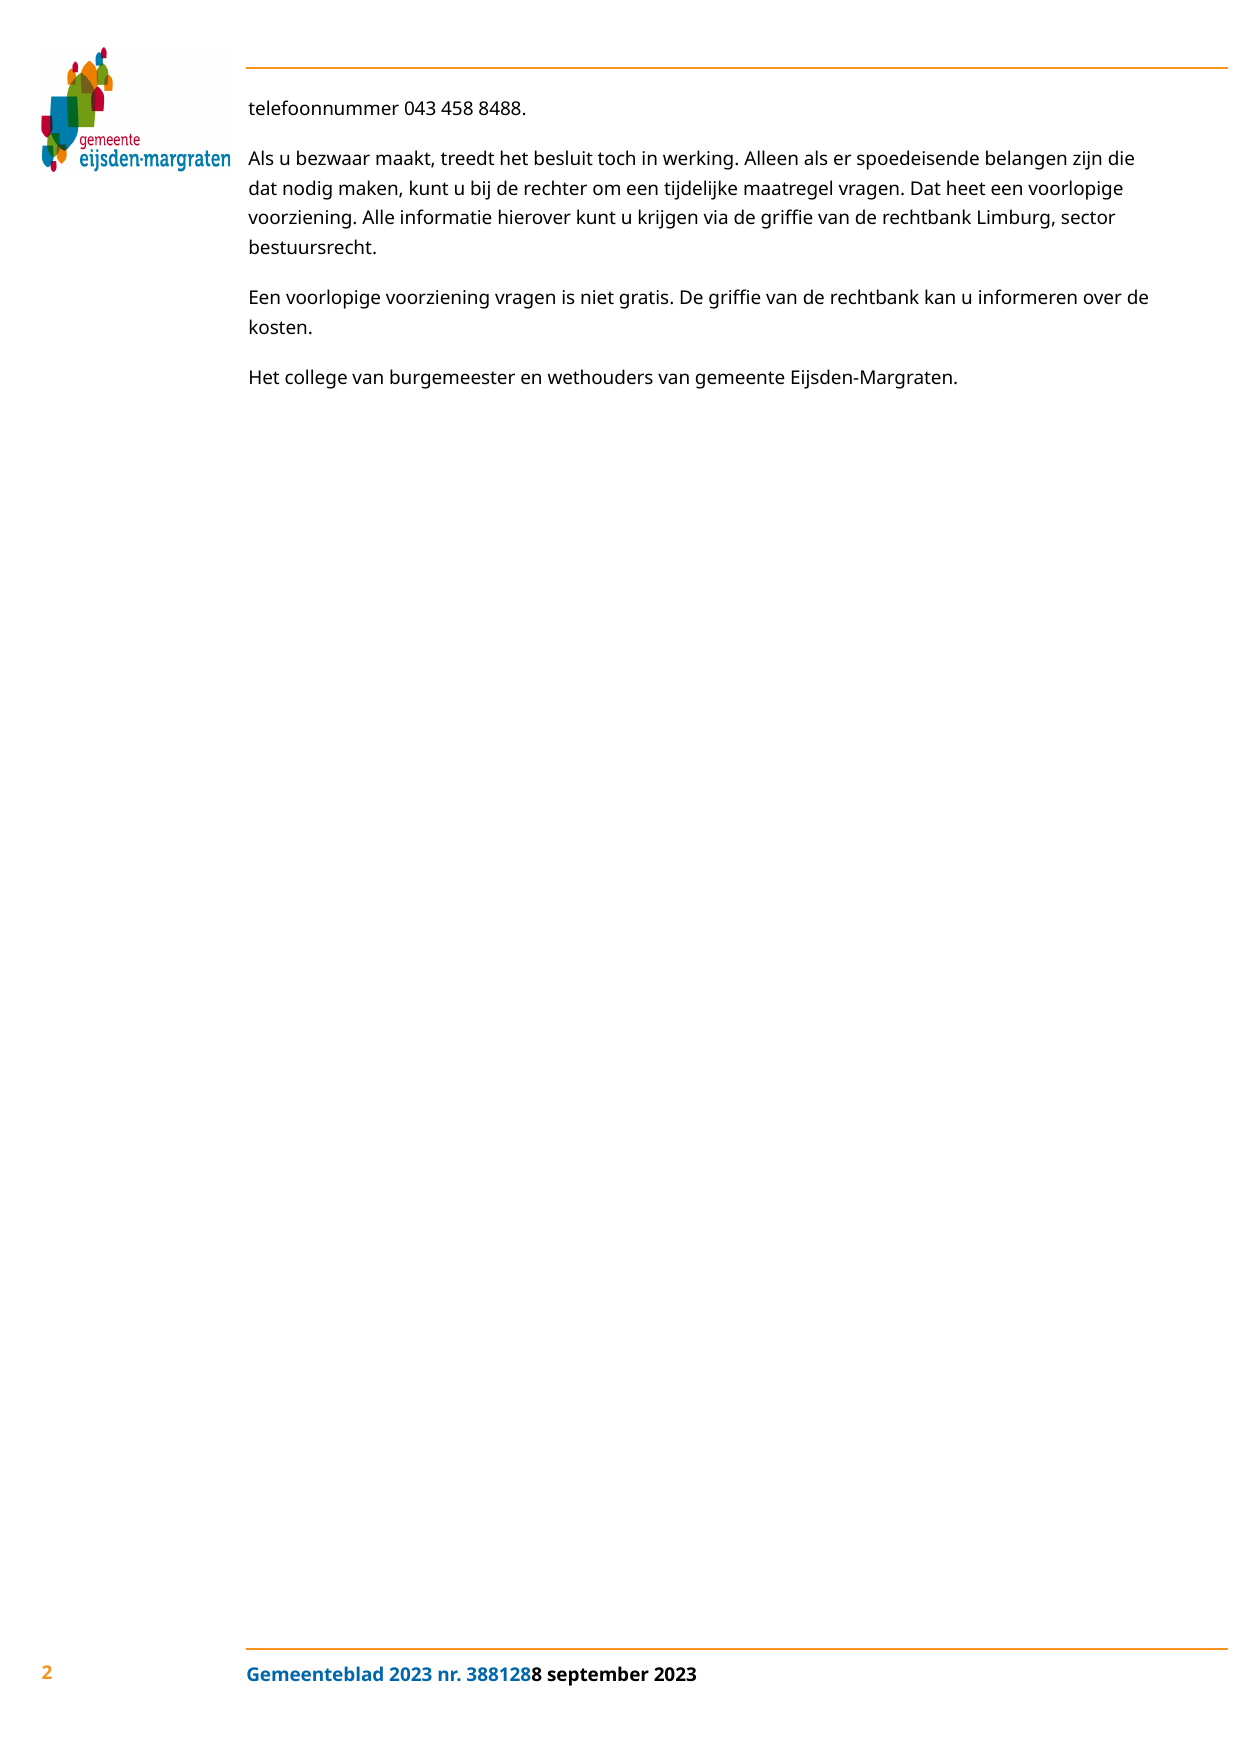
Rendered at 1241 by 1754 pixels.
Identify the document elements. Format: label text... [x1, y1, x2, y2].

text telefoonnummer 043 458 8488. [248, 95, 1152, 121]
text Als u bezwaar maakt, treedt het besluit toch in werking. Alleen als er spoedeisende belangen zijn die dat nodig maken, kunt u bij de rechter om een tijdelijke maatregel vragen. Dat heet een voorlopige voorziening. Alle informatie hierover kunt u krijgen via de griffie van de rechtbank Limburg, sector bestuursrecht. [248, 145, 1152, 260]
text Een voorlopige voorziening vragen is niet gratis. De griffie van de rechtbank kan u informeren over de kosten. [248, 284, 1152, 340]
text Het college van burgemeester en wethouders van gemeente Eijsden-Margraten. [248, 364, 1152, 390]
picture [41, 47, 231, 172]
